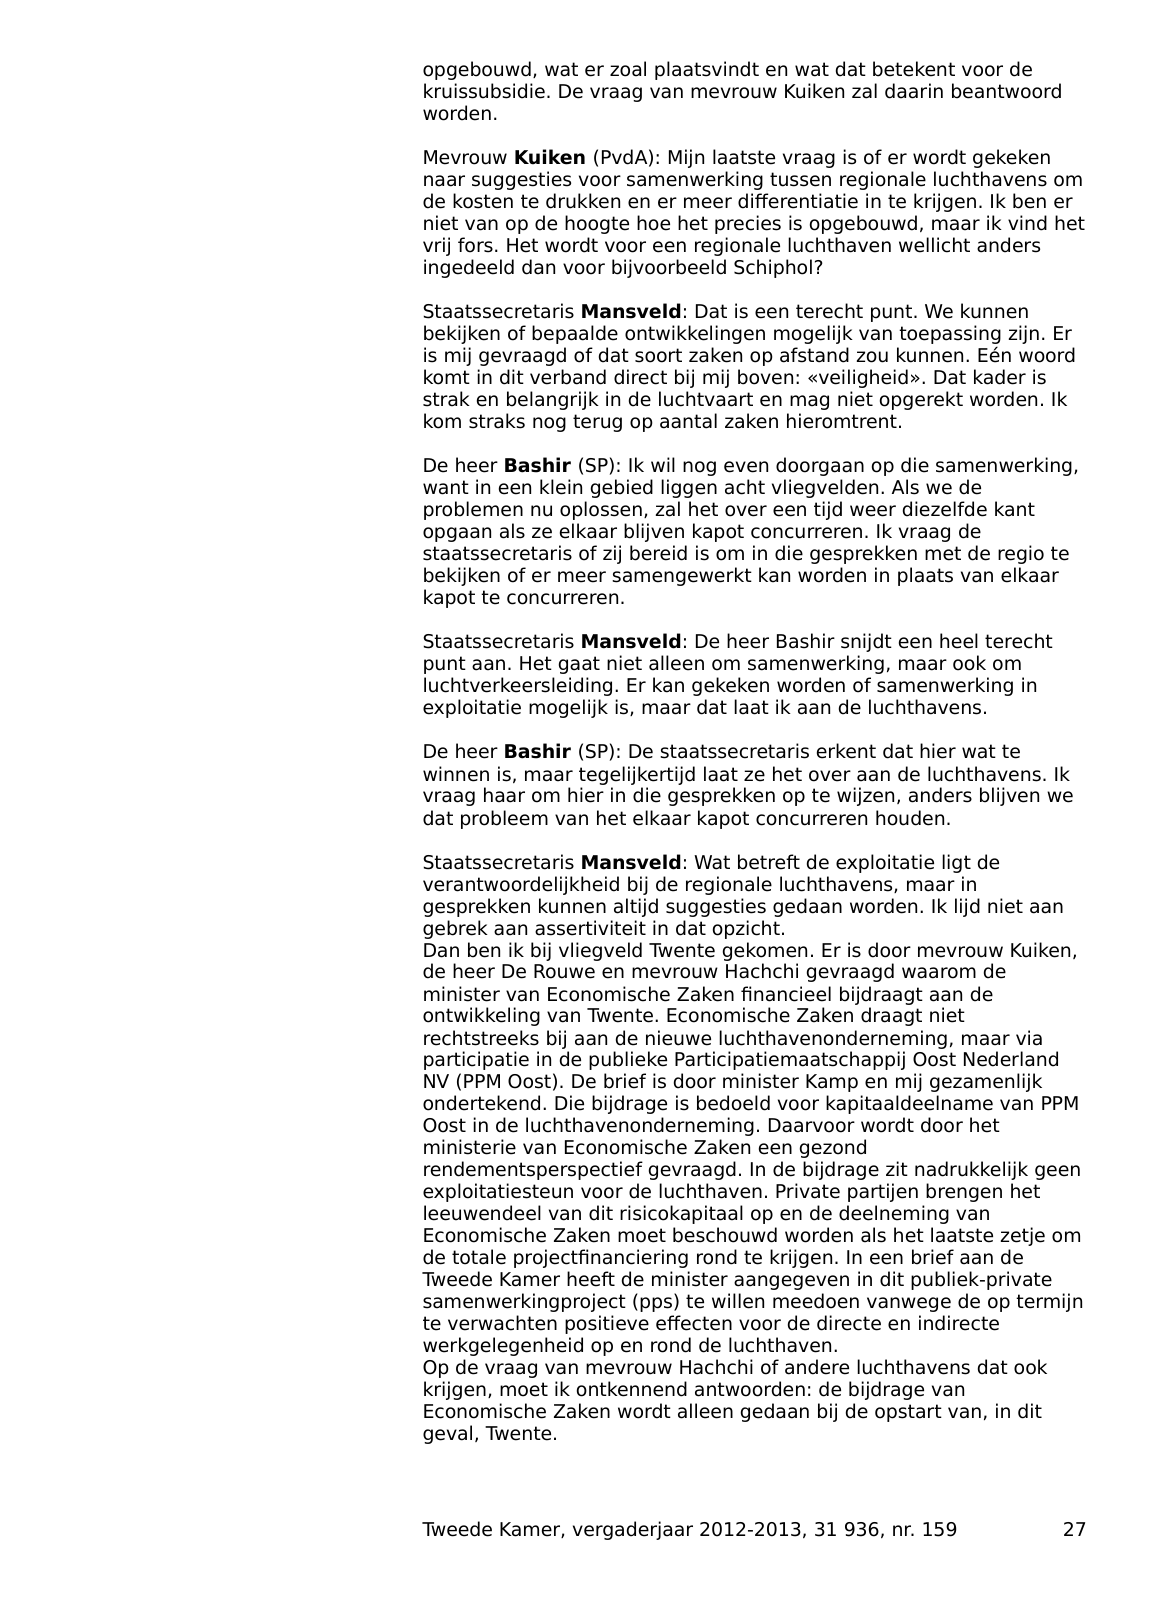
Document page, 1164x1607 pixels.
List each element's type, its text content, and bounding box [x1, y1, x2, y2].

text De heer Bashir (SP): Ik wil nog even doorgaan op die samenwerking, want in een klein gebied liggen acht vliegvelden. Als we de problemen nu oplossen, zal het over een tijd weer diezelfde kant opgaan als ze elkaar blijven kapot concurreren. Ik vraag de staatssecretaris of zij bereid is om in die gesprekken met de regio te bekijken of er meer samengewerkt kan worden in plaats van elkaar kapot te concurreren. [422, 455, 1087, 609]
text Dan ben ik bij vliegveld Twente gekomen. Er is door mevrouw Kuiken, de heer De Rouwe en mevrouw Hachchi gevraagd waarom de minister van Economische Zaken financieel bijdraagt aan de ontwikkeling van Twente. Economische Zaken draagt niet rechtstreeks bij aan de nieuwe luchthavenonderneming, maar via participatie in de publieke Participatiemaatschappij Oost Nederland NV (PPM Oost). De brief is door minister Kamp en mij gezamenlijk ondertekend. Die bijdrage is bedoeld voor kapitaaldeelname van PPM Oost in de luchthavenonderneming. Daarvoor wordt door het ministerie van Economische Zaken een gezond rendementsperspectief gevraagd. In de bijdrage zit nadrukkelijk geen exploitatiesteun voor de luchthaven. Private partijen brengen het leeuwendeel van dit risicokapitaal op en de deelneming van Economische Zaken moet beschouwd worden als het laatste zetje om de totale projectfinanciering rond te krijgen. In een brief aan de Tweede Kamer heeft de minister aangegeven in dit publiek-private samenwerkingproject (pps) te willen meedoen vanwege de op termijn te verwachten positieve effecten voor de directe en indirecte werkgelegenheid op en rond de luchthaven. [422, 939, 1087, 1357]
text Staatssecretaris Mansveld: Dat is een terecht punt. We kunnen bekijken of bepaalde ontwikkelingen mogelijk van toepassing zijn. Er is mij gevraagd of dat soort zaken op afstand zou kunnen. Eén woord komt in dit verband direct bij mij boven: «veiligheid». Dat kader is strak en belangrijk in de luchtvaart en mag niet opgerekt worden. Ik kom straks nog terug op aantal zaken hieromtrent. [422, 301, 1087, 433]
text opgebouwd, wat er zoal plaatsvindt en wat dat betekent voor de kruissubsidie. De vraag van mevrouw Kuiken zal daarin beantwoord worden. [422, 59, 1087, 125]
text Staatssecretaris Mansveld: Wat betreft de exploitatie ligt de verantwoordelijkheid bij de regionale luchthavens, maar in gesprekken kunnen altijd suggesties gedaan worden. Ik lijd niet aan gebrek aan assertiviteit in dat opzicht. [422, 852, 1087, 939]
text Staatssecretaris Mansveld: De heer Bashir snijdt een heel terecht punt aan. Het gaat niet alleen om samenwerking, maar ook om luchtverkeersleiding. Er kan gekeken worden of samenwerking in exploitatie mogelijk is, maar dat laat ik aan de luchthavens. [422, 631, 1087, 719]
text Mevrouw Kuiken (PvdA): Mijn laatste vraag is of er wordt gekeken naar suggesties voor samenwerking tussen regionale luchthavens om de kosten te drukken en er meer differentiatie in te krijgen. Ik ben er niet van op de hoogte hoe het precies is opgebouwd, maar ik vind het vrij fors. Het wordt voor een regionale luchthaven wellicht anders ingedeeld dan voor bijvoorbeeld Schiphol? [422, 147, 1087, 279]
text Op de vraag van mevrouw Hachchi of andere luchthavens dat ook krijgen, moet ik ontkennend antwoorden: de bijdrage van Economische Zaken wordt alleen gedaan bij de opstart van, in dit geval, Twente. [422, 1357, 1087, 1445]
text De heer Bashir (SP): De staatssecretaris erkent dat hier wat te winnen is, maar tegelijkertijd laat ze het over aan de luchthavens. Ik vraag haar om hier in die gesprekken op te wijzen, anders blijven we dat probleem van het elkaar kapot concurreren houden. [422, 741, 1087, 829]
